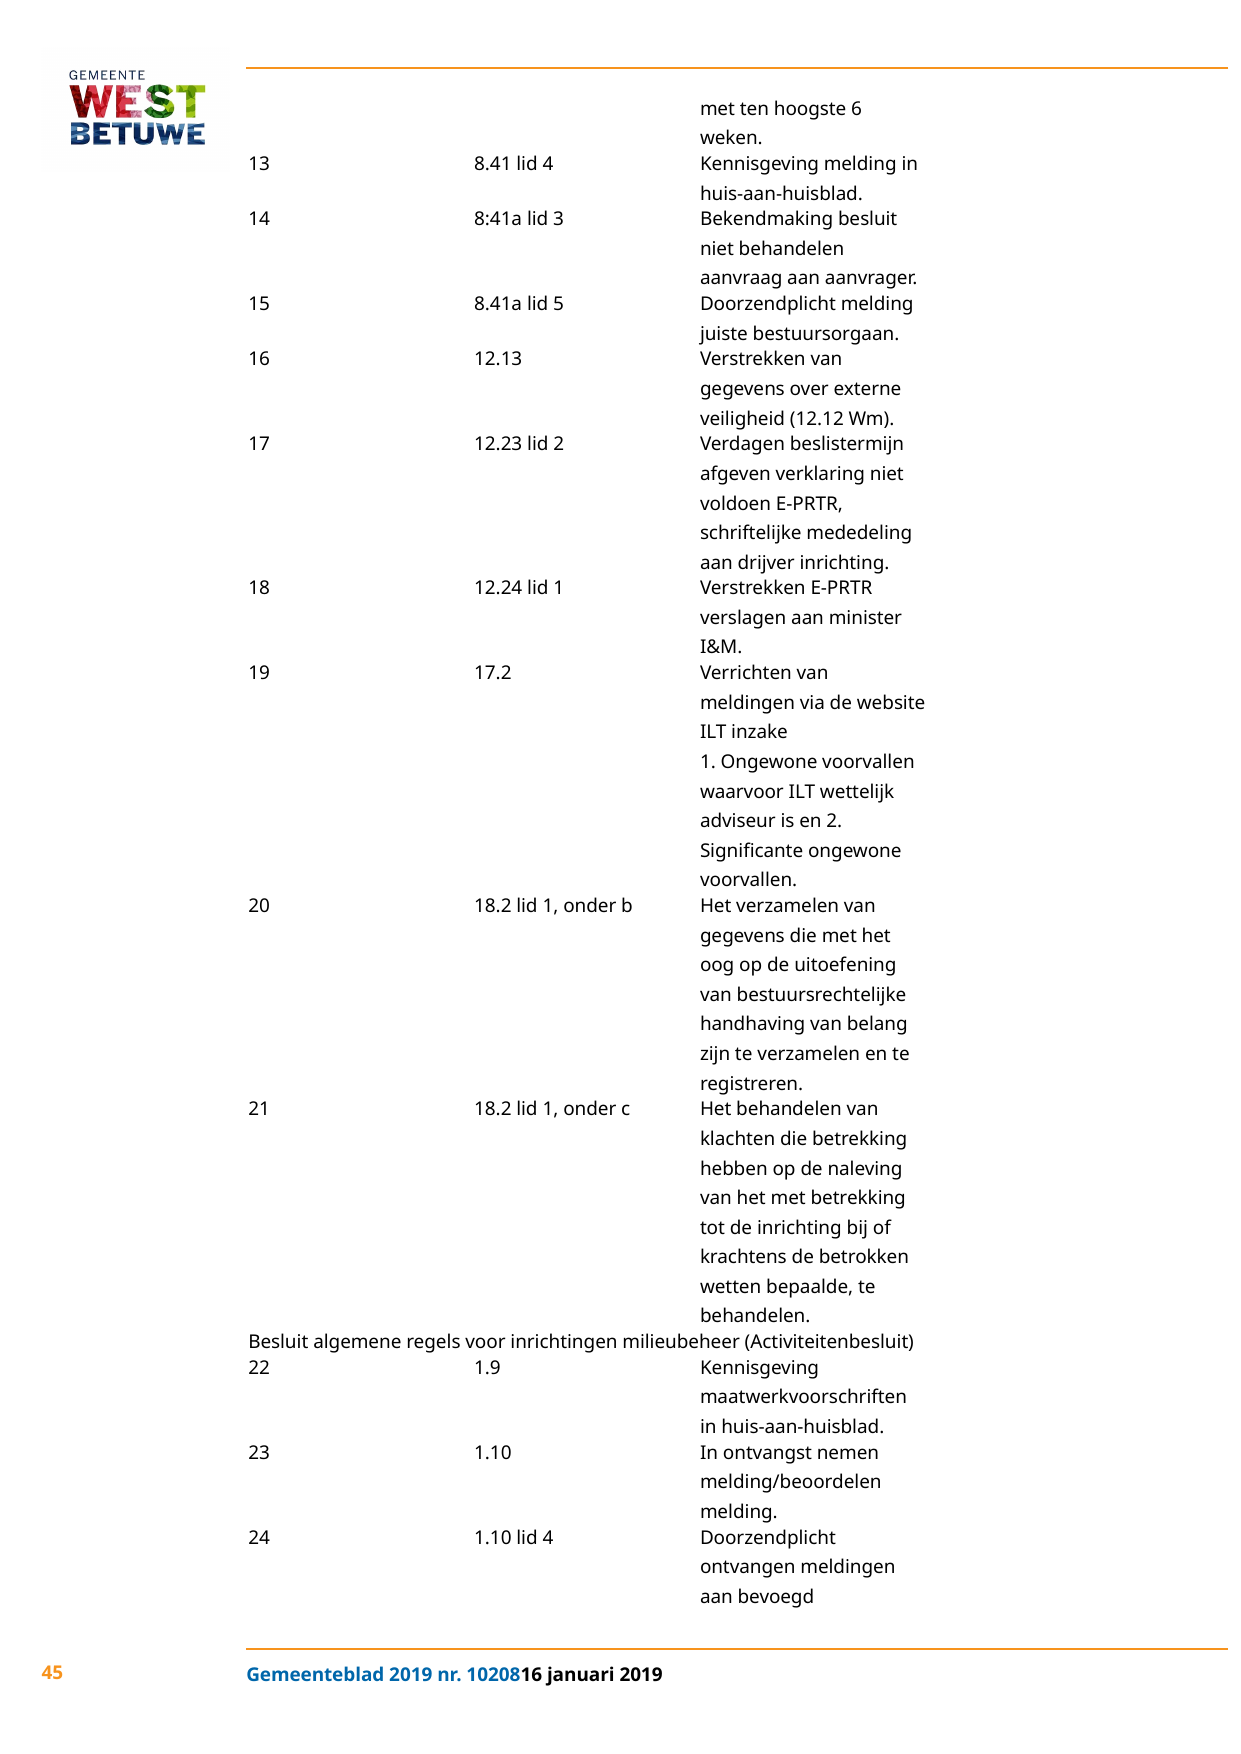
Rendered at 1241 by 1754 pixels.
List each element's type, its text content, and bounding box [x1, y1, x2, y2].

table_cell [926, 431, 1152, 574]
table_cell 1.9 [474, 1354, 700, 1439]
table_cell met ten hoogste 6 weken. [700, 95, 926, 150]
table_cell 17 [248, 431, 474, 574]
table_cell 23 [248, 1439, 474, 1524]
table_cell [926, 1439, 1152, 1524]
table_cell Kennisgeving maatwerkvoorschriften in huis-aan-huisblad. [700, 1354, 926, 1439]
table_cell Verrichten van meldingen via de website ILT inzake 1. Ongewone voorvallen waarvoor ILT wettelijk adviseur is en 2. Significante ongewone voorvallen. [700, 660, 926, 892]
table_cell Verdagen beslistermijn afgeven verklaring niet voldoen E-PRTR, schriftelijke mededeling aan drijver inrichting. [700, 431, 926, 574]
table_cell [926, 346, 1152, 431]
table_cell 22 [248, 1354, 474, 1439]
table_cell 18.2 lid 1, onder c [474, 1096, 700, 1328]
table_cell 18 [248, 575, 474, 659]
table_cell 17.2 [474, 660, 700, 892]
table_cell Doorzendplicht melding juiste bestuursorgaan. [700, 290, 926, 346]
table_cell Kennisgeving melding in huis-aan-huisblad. [700, 150, 926, 205]
table_cell [926, 892, 1152, 1096]
table_cell 8.41 lid 4 [474, 150, 700, 205]
table_cell [926, 1096, 1152, 1328]
table_cell 18.2 lid 1, onder b [474, 892, 700, 1096]
table_cell Besluit algemene regels voor inrichtingen milieubeheer (Activiteitenbesluit) [248, 1328, 1152, 1354]
table_cell 1.10 [474, 1439, 700, 1524]
table_cell Verstrekken E-PRTR verslagen aan minister I&M. [700, 575, 926, 659]
table_cell 12.13 [474, 346, 700, 431]
table_cell Verstrekken van gegevens over externe veiligheid (12.12 Wm). [700, 346, 926, 431]
table_cell 16 [248, 346, 474, 431]
table_cell 14 [248, 205, 474, 290]
table_cell [926, 290, 1152, 346]
table_cell 20 [248, 892, 474, 1096]
picture [41, 47, 231, 172]
table_cell 24 [248, 1524, 474, 1609]
table_cell 12.23 lid 2 [474, 431, 700, 574]
table_cell Bekendmaking besluit niet behandelen aanvraag aan aanvrager. [700, 205, 926, 290]
table_cell [474, 95, 700, 150]
table_cell [926, 1354, 1152, 1439]
table_cell Het behandelen van klachten die betrekking hebben op de naleving van het met betrekking tot de inrichting bij of krachtens de betrokken wetten bepaalde, te behandelen. [700, 1096, 926, 1328]
table_cell 8.41a lid 5 [474, 290, 700, 346]
table_cell [926, 150, 1152, 205]
table_cell [926, 660, 1152, 892]
table_cell 13 [248, 150, 474, 205]
table_cell 12.24 lid 1 [474, 575, 700, 659]
table_cell 1.10 lid 4 [474, 1524, 700, 1609]
table_cell Het verzamelen van gegevens die met het oog op de uitoefening van bestuursrechtelijke handhaving van belang zijn te verzamelen en te registreren. [700, 892, 926, 1096]
table_cell 8:41a lid 3 [474, 205, 700, 290]
table_cell Doorzendplicht ontvangen meldingen aan bevoegd [700, 1524, 926, 1609]
table_cell 21 [248, 1096, 474, 1328]
table_cell [926, 575, 1152, 659]
table_cell [926, 205, 1152, 290]
table_cell [926, 95, 1152, 150]
table_cell 19 [248, 660, 474, 892]
table_cell [248, 95, 474, 150]
table_cell [926, 1524, 1152, 1609]
table_cell 15 [248, 290, 474, 346]
table_cell In ontvangst nemen melding/beoordelen melding. [700, 1439, 926, 1524]
